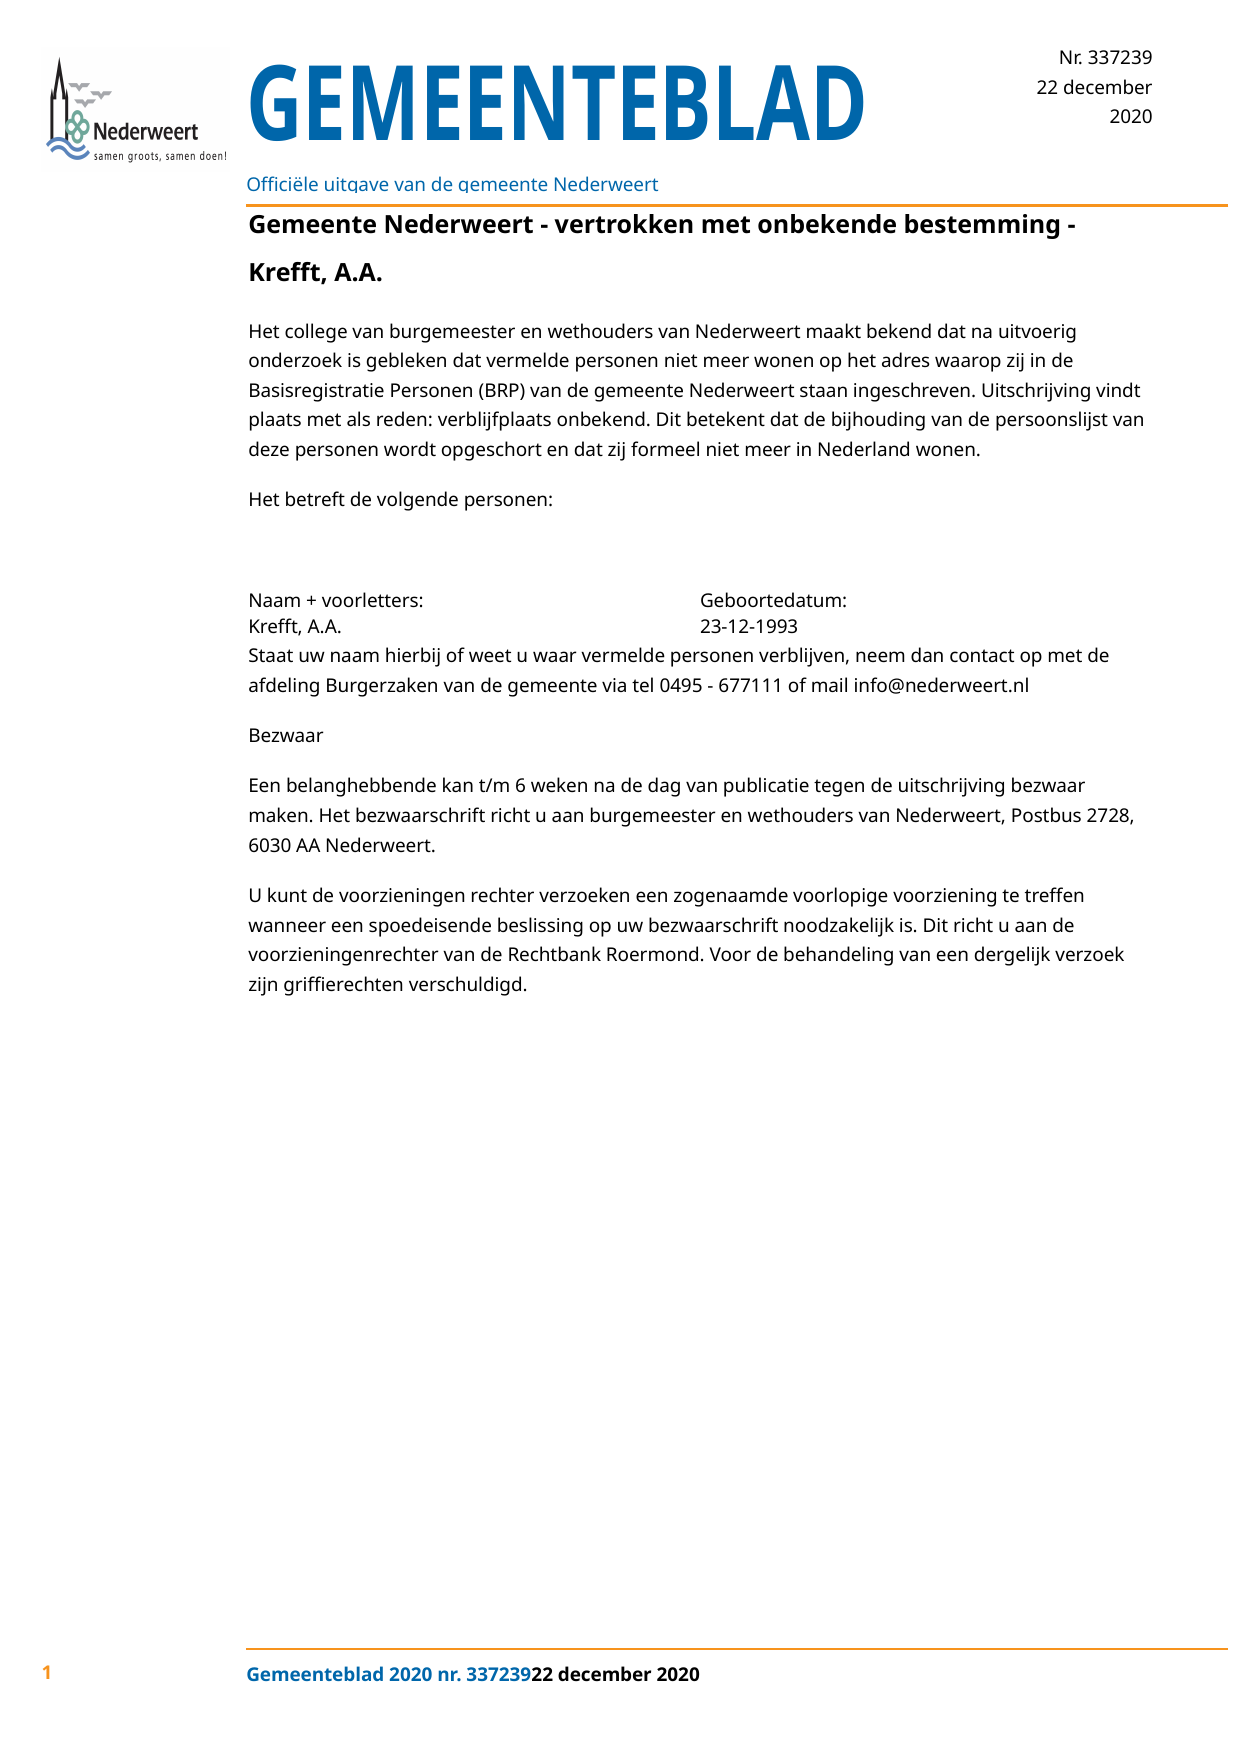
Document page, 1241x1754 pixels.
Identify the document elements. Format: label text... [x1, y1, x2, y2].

table_header Naam + voorletters: [248, 588, 700, 613]
picture [41, 47, 231, 172]
table_cell Krefft, A.A. [248, 613, 700, 639]
table_header Geboortedatum: [700, 588, 1152, 613]
text Gemeente Nederweert - vertrokken met onbekende bestemming - Krefft, A.A. [248, 207, 1152, 288]
text Het college van burgemeester en wethouders van Nederweert maakt bekend dat na uitvoerig onderzoek is gebleken dat vermelde personen niet meer wonen op het adres waarop zij in de Basisregistratie Personen (BRP) van de gemeente Nederweert staan ingeschreven. Uitschrijving vindt plaats met als reden: verblijfplaats onbekend. Dit betekent dat de bijhouding van de persoonslijst van deze personen wordt opgeschort en dat zij formeel niet meer in Nederland wonen. [248, 318, 1152, 462]
text U kunt de voorzieningen rechter verzoeken een zogenaamde voorlopige voorziening te treffen wanneer een spoedeisende beslissing op uw bezwaarschrift noodzakelijk is. Dit richt u aan de voorzieningenrechter van de Rechtbank Roermond. Voor de behandeling van een dergelijk verzoek zijn griffierechten verschuldigd. [248, 882, 1152, 997]
text Staat uw naam hierbij of weet u waar vermelde personen verblijven, neem dan contact op met de afdeling Burgerzaken van de gemeente via tel 0495 - 677111 of mail info@nederweert.nl [248, 642, 1152, 698]
text Een belanghebbende kan t/m 6 weken na de dag van publicatie tegen de uitschrijving bezwaar maken. Het bezwaarschrift richt u aan burgemeester en wethouders van Nederweert, Postbus 2728, 6030 AA Nederweert. [248, 773, 1152, 858]
text Het betreft de volgende personen: [248, 487, 1152, 512]
text Bezwaar [248, 722, 1152, 748]
table_cell 23-12-1993 [700, 613, 1152, 639]
